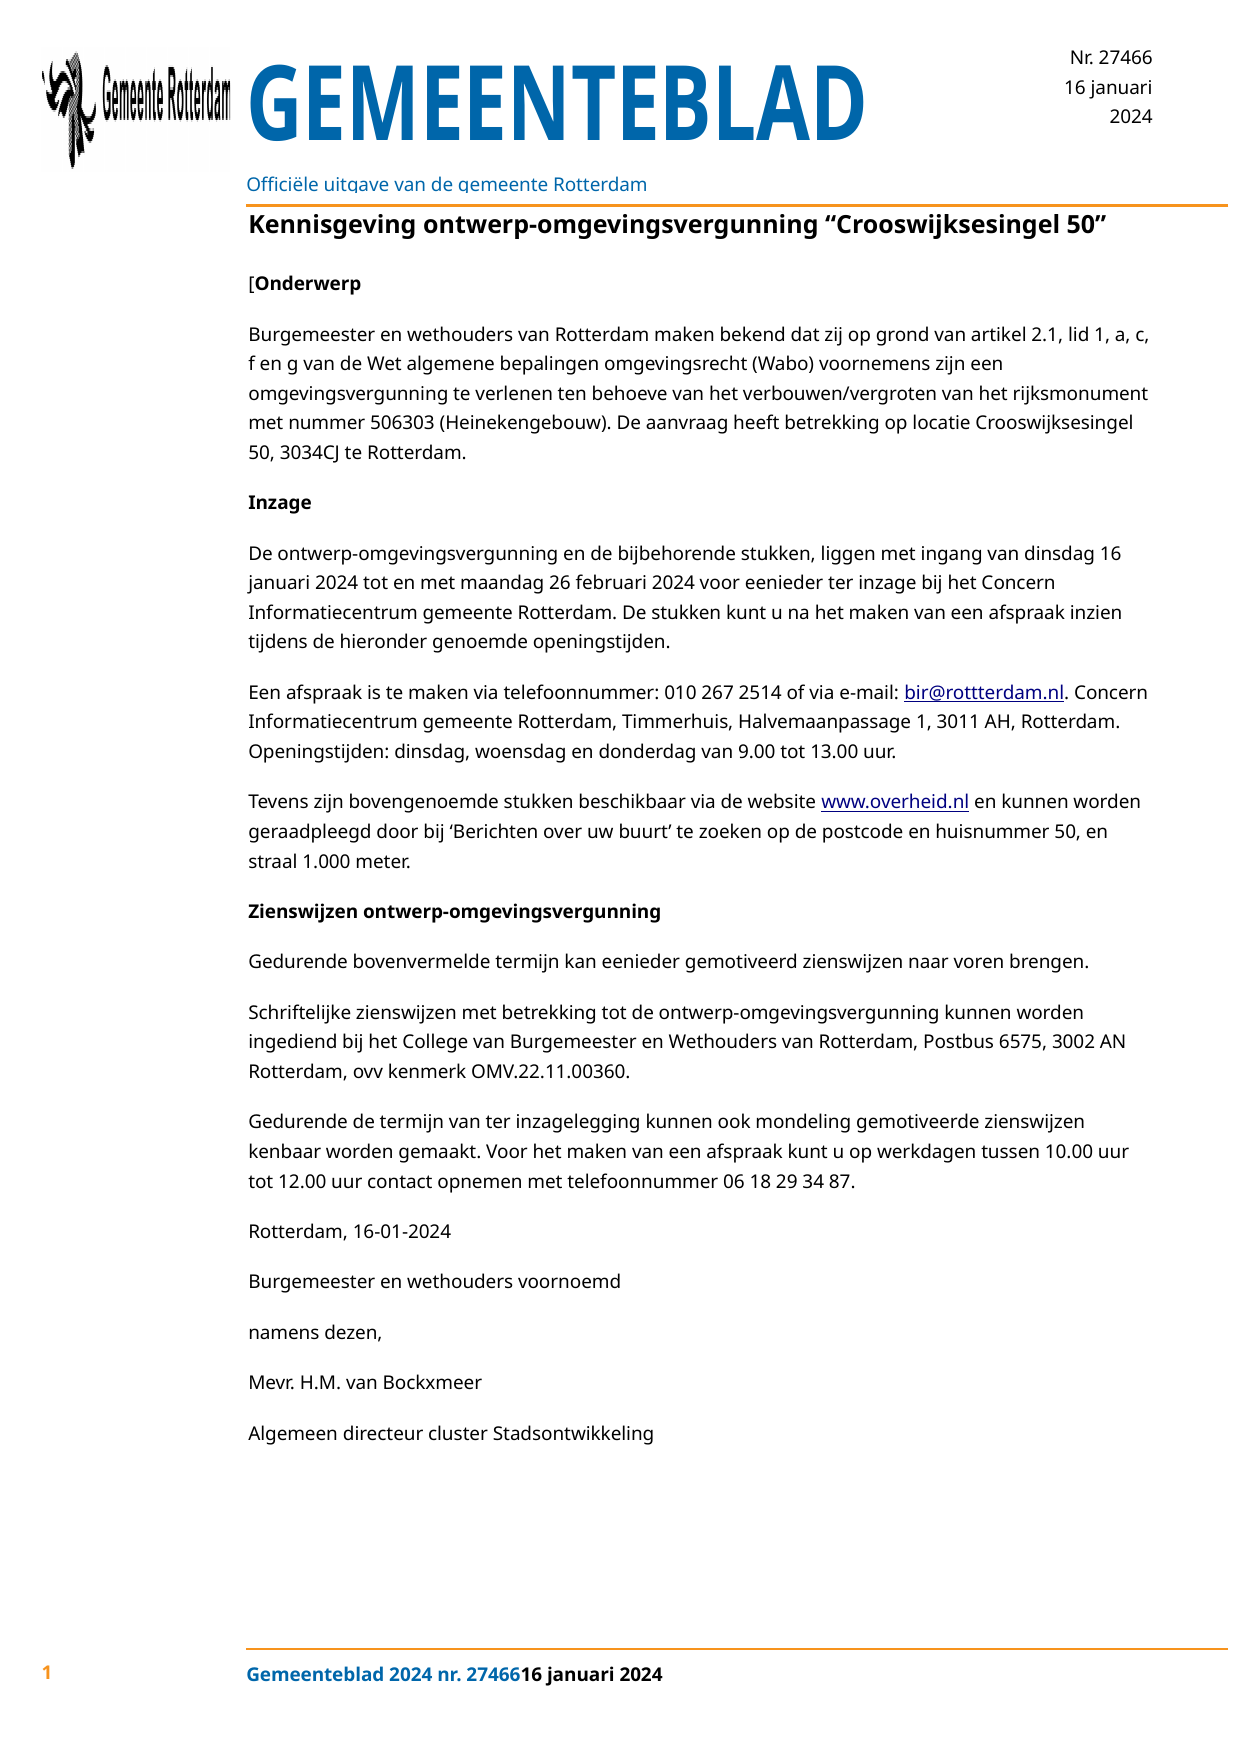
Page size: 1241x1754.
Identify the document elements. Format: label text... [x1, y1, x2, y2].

text Burgemeester en wethouders voornoemd [248, 1269, 1152, 1294]
picture [41, 47, 231, 172]
text Burgemeester en wethouders van Rotterdam maken bekend dat zij op grond van artikel 2.1, lid 1, a, c, f en g van de Wet algemene bepalingen omgevingsrecht (Wabo) voornemens zijn een omgevingsvergunning te verlenen ten behoeve van het verbouwen/vergroten van het rijksmonument met nummer 506303 (Heinekengebouw). De aanvraag heeft betrekking op locatie Crooswijksesingel 50, 3034CJ te Rotterdam. [248, 321, 1152, 465]
text Gedurende de termijn van ter inzagelegging kunnen ook mondeling gemotiveerde zienswijzen kenbaar worden gemaakt. Voor het maken van een afspraak kunt u op werkdagen tussen 10.00 uur tot 12.00 uur contact opnemen met telefoonnummer 06 18 29 34 87. [248, 1109, 1152, 1193]
text Tevens zijn bovengenoemde stukken beschikbaar via de website www.overheid.nl en kunnen worden geraadpleegd door bij ‘Berichten over uw buurt’ te zoeken op de postcode en huisnummer 50, en straal 1.000 meter. [248, 789, 1152, 873]
text Schriftelijke zienswijzen met betrekking tot de ontwerp-omgevingsvergunning kunnen worden ingediend bij het College van Burgemeester en Wethouders van Rotterdam, Postbus 6575, 3002 AN Rotterdam, ovv kenmerk OMV.22.11.00360. [248, 999, 1152, 1084]
text Gedurende bovenvermelde termijn kan eenieder gemotiveerd zienswijzen naar voren brengen. [248, 949, 1152, 974]
text Rotterdam, 16-01-2024 [248, 1218, 1152, 1244]
text Mevr. H.M. van Bockxmeer [248, 1369, 1152, 1395]
text De ontwerp-omgevingsvergunning en de bijbehorende stukken, liggen met ingang van dinsdag 16 januari 2024 tot en met maandag 26 februari 2024 voor eenieder ter inzage bij het Concern Informatiecentrum gemeente Rotterdam. De stukken kunt u na het maken van een afspraak inzien tijdens de hieronder genoemde openingstijden. [248, 540, 1152, 654]
text Inzage [248, 489, 1152, 515]
text [Onderwerp [248, 270, 1152, 296]
text namens dezen, [248, 1319, 1152, 1345]
text Kennisgeving ontwerp-omgevingsvergunning “Crooswijksesingel 50” [248, 207, 1152, 241]
text Een afspraak is te maken via telefoonnummer: 010 267 2514 of via e-mail: bir@rottterdam.nl. Concern Informatiecentrum gemeente Rotterdam, Timmerhuis, Halvemaanpassage 1, 3011 AH, Rotterdam. Openingstijden: dinsdag, woensdag en donderdag van 9.00 tot 13.00 uur. [248, 679, 1152, 764]
text Zienswijzen ontwerp-omgevingsvergunning [248, 898, 1152, 924]
text Algemeen directeur cluster Stadsontwikkeling [248, 1420, 1152, 1446]
